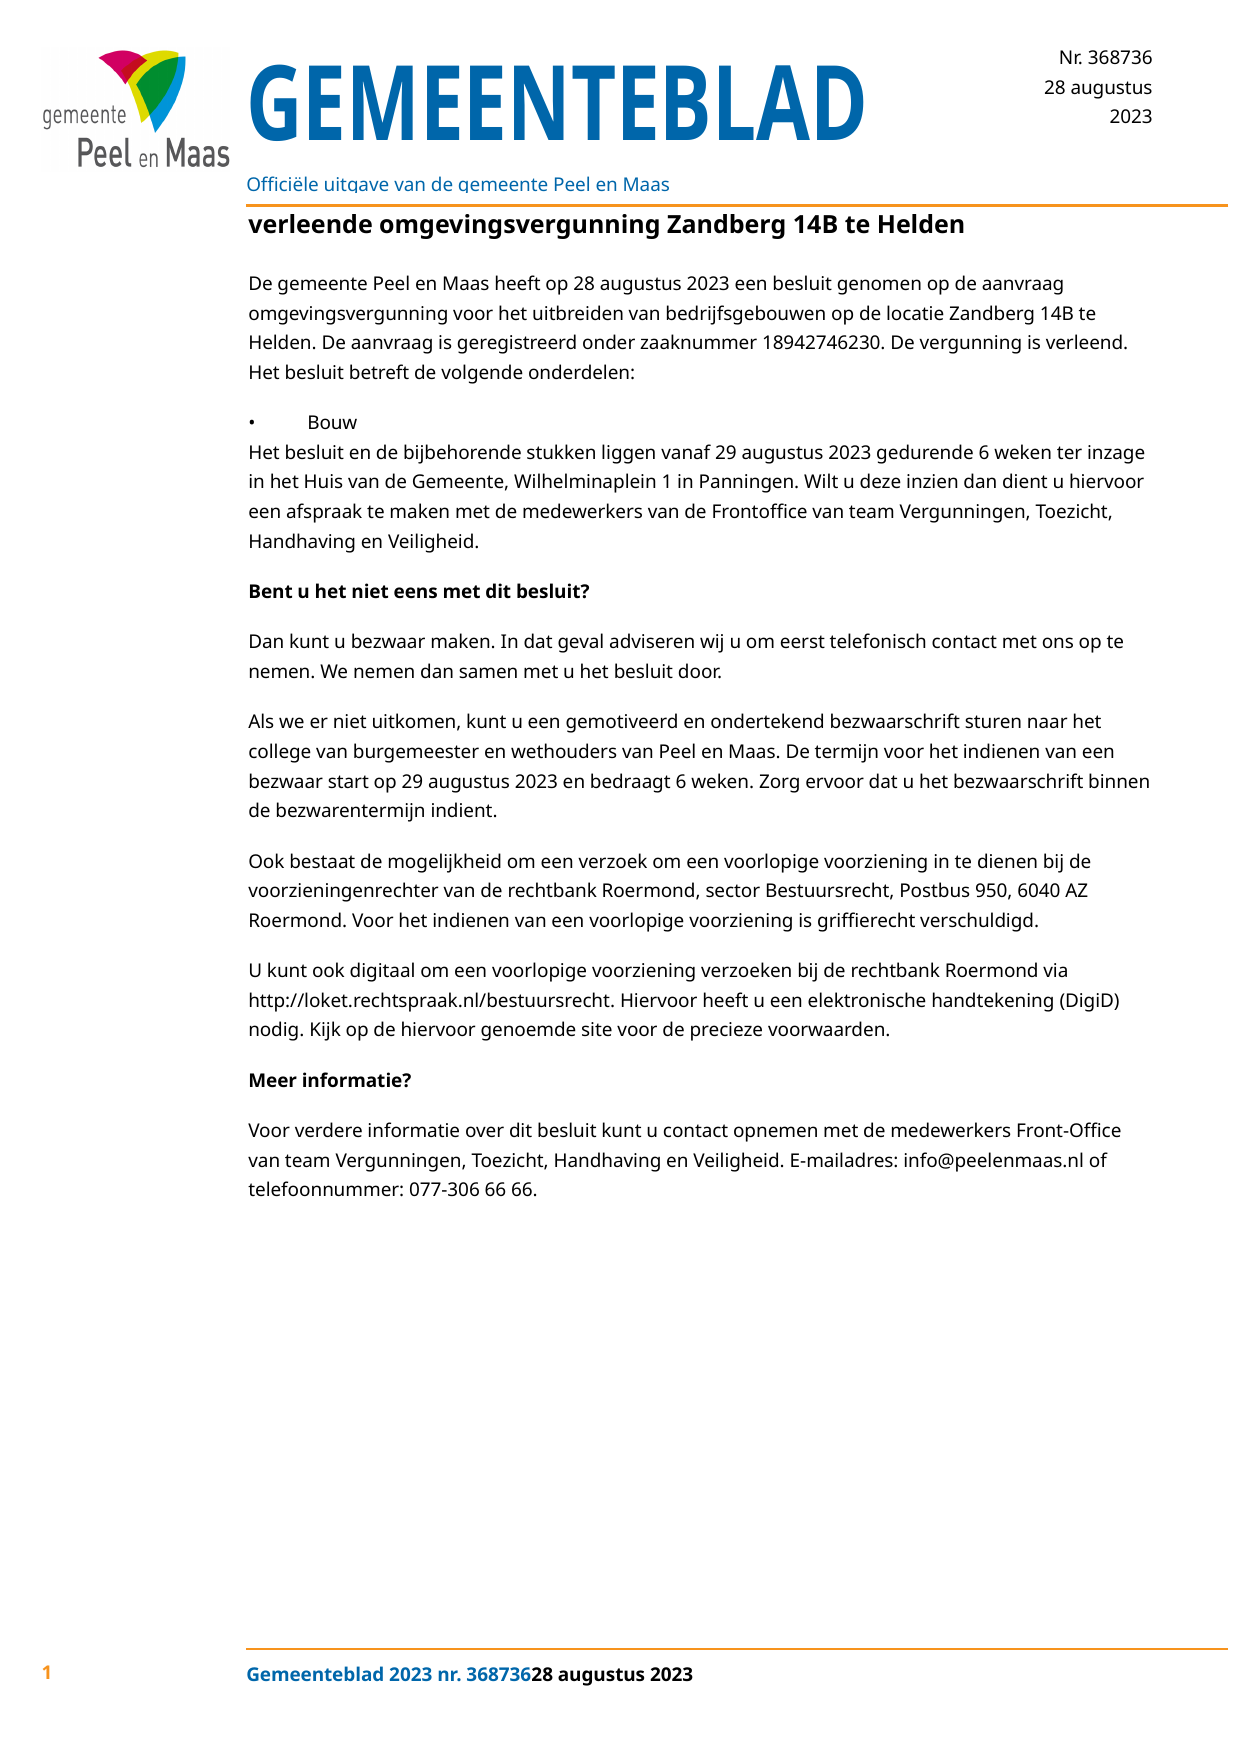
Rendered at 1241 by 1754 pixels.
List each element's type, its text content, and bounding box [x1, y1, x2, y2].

text verleende omgevingsvergunning Zandberg 14B te Helden [248, 207, 1152, 241]
text Bent u het niet eens met dit besluit? [248, 578, 1152, 604]
text Ook bestaat de mogelijkheid om een verzoek om een voorlopige voorziening in te dienen bij de voorzieningenrechter van de rechtbank Roermond, sector Bestuursrecht, Postbus 950, 6040 AZ Roermond. Voor het indienen van een voorlopige voorziening is griffierecht verschuldigd. [248, 848, 1152, 933]
text Als we er niet uitkomen, kunt u een gemotiveerd en ondertekend bezwaarschrift sturen naar het college van burgemeester en wethouders van Peel en Maas. De termijn voor het indienen van een bezwaar start op 29 augustus 2023 en bedraagt 6 weken. Zorg ervoor dat u het bezwaarschrift binnen de bezwarentermijn indient. [248, 709, 1152, 823]
picture [41, 47, 231, 172]
text U kunt ook digitaal om een voorlopige voorziening verzoeken bij de rechtbank Roermond via http://loket.rechtspraak.nl/bestuursrecht. Hiervoor heeft u een elektronische handtekening (DigiD) nodig. Kijk op de hiervoor genoemde site voor de precieze voorwaarden. [248, 957, 1152, 1042]
text Het besluit en de bijbehorende stukken liggen vanaf 29 augustus 2023 gedurende 6 weken ter inzage in het Huis van de Gemeente, Wilhelminaplein 1 in Panningen. Wilt u deze inzien dan dient u hiervoor een afspraak te maken met de medewerkers van de Frontoffice van team Vergunningen, Toezicht, Handhaving en Veiligheid. [248, 439, 1152, 553]
text Dan kunt u bezwaar maken. In dat geval adviseren wij u om eerst telefonisch contact met ons op te nemen. We nemen dan samen met u het besluit door. [248, 629, 1152, 684]
list Bouw [248, 409, 1152, 435]
text De gemeente Peel en Maas heeft op 28 augustus 2023 een besluit genomen op de aanvraag omgevingsvergunning voor het uitbreiden van bedrijfsgebouwen op de locatie Zandberg 14B te Helden. De aanvraag is geregistreerd onder zaaknummer 18942746230. De vergunning is verleend. Het besluit betreft de volgende onderdelen: [248, 270, 1152, 385]
text Voor verdere informatie over dit besluit kunt u contact opnemen met de medewerkers Front-Office van team Vergunningen, Toezicht, Handhaving en Veiligheid. E-mailadres: info@peelenmaas.nl of telefoonnummer: 077-306 66 66. [248, 1117, 1152, 1202]
text Meer informatie? [248, 1067, 1152, 1093]
